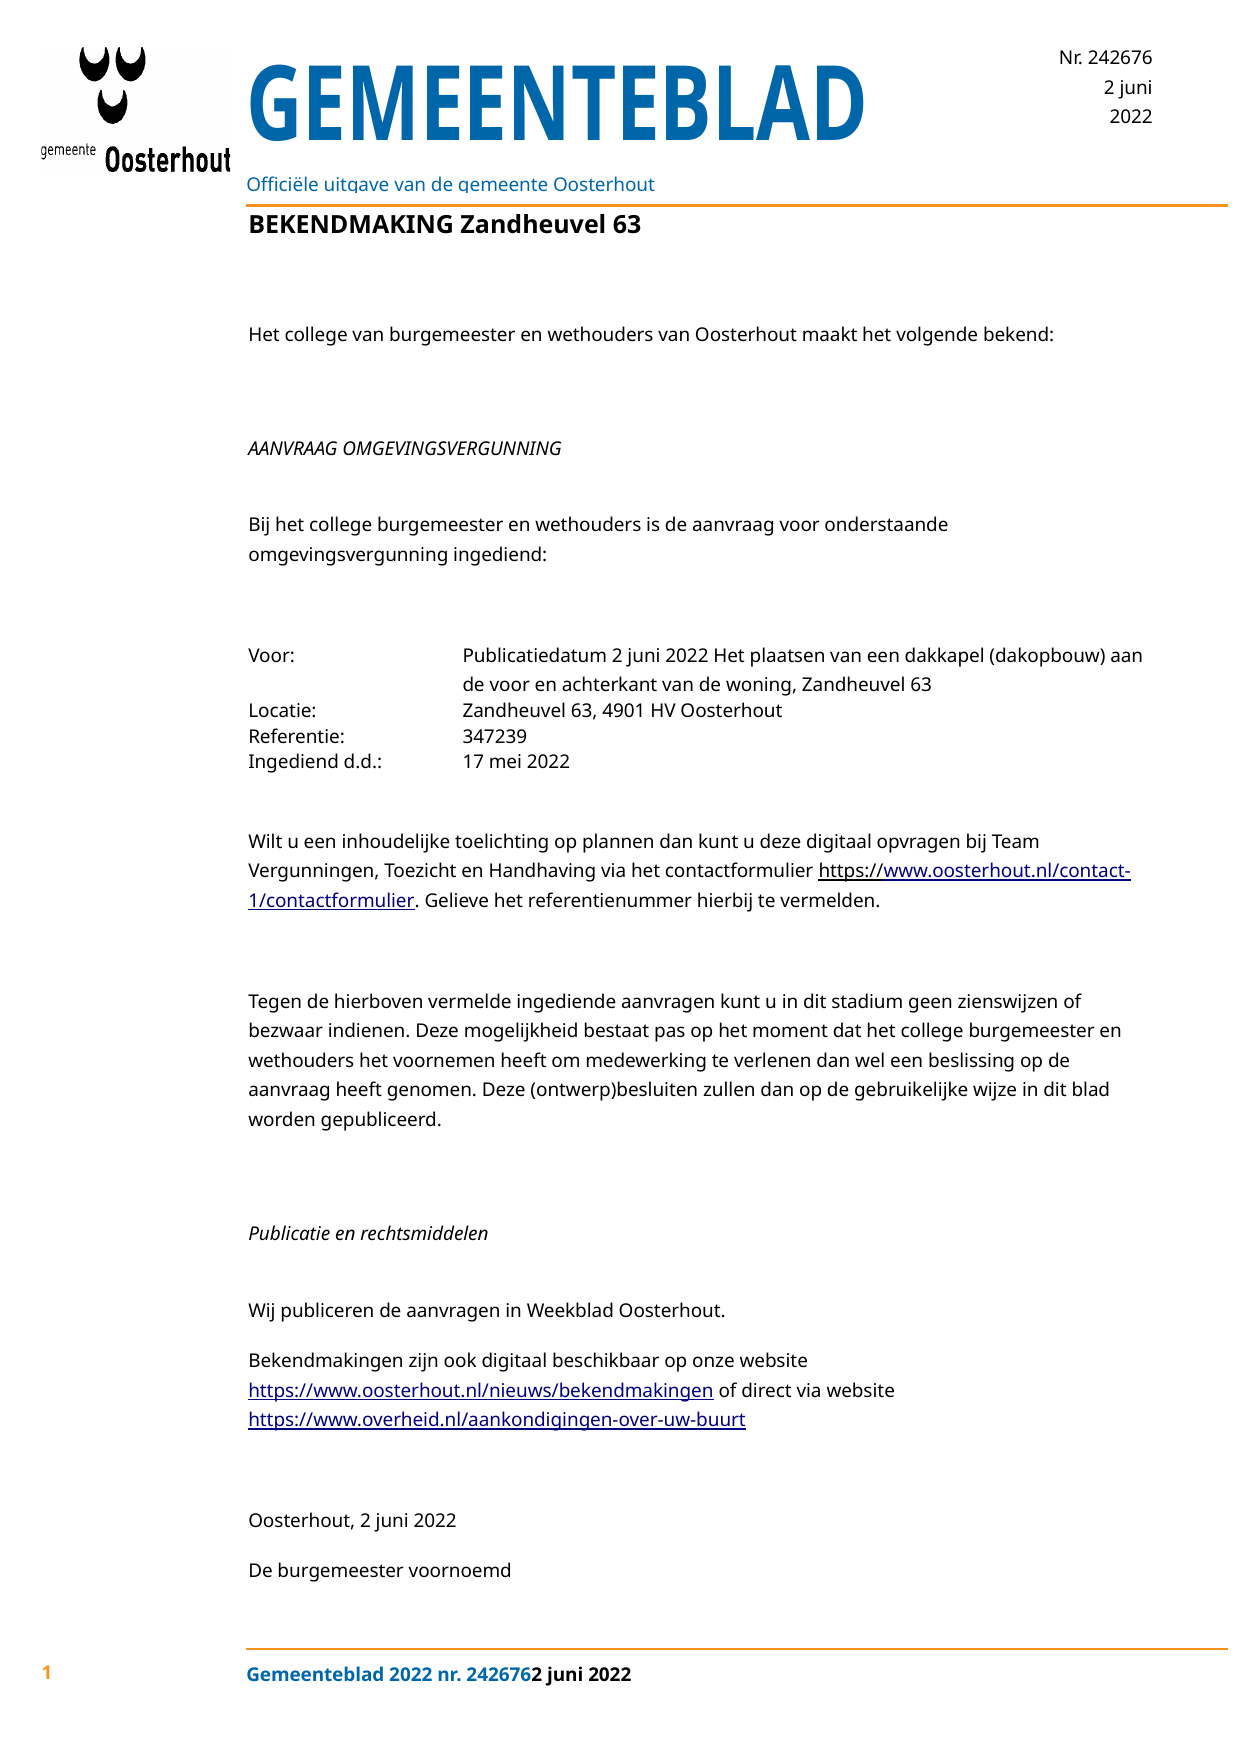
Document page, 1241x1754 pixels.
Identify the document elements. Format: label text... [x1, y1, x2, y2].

table_cell Ingediend d.d.: [248, 749, 462, 774]
table_cell 347239 [462, 723, 1152, 748]
text Bij het college burgemeester en wethouders is de aanvraag voor onderstaande omgevingsvergunning ingediend: [248, 511, 1152, 567]
text Tegen de hierboven vermelde ingediende aanvragen kunt u in dit stadium geen zienswijzen of bezwaar indienen. Deze mogelijkheid bestaat pas op het moment dat het college burgemeester en wethouders het voornemen heeft om medewerking te verlenen dan wel een beslissing op de aanvraag heeft genomen. Deze (ontwerp)besluiten zullen dan op de gebruikelijke wijze in dit blad worden gepubliceerd. [248, 988, 1152, 1132]
table_cell Referentie: [248, 723, 462, 748]
table_cell 17 mei 2022 [462, 749, 1152, 774]
text AANVRAAG OMGEVINGSVERGUNNING [248, 435, 1152, 461]
text De burgemeester voornoemd [248, 1558, 1152, 1583]
picture [41, 47, 231, 172]
text Het college van burgemeester en wethouders van Oosterhout maakt het volgende bekend: [248, 321, 1152, 346]
text Wilt u een inhoudelijke toelichting op plannen dan kunt u deze digitaal opvragen bij Team Vergunningen, Toezicht en Handhaving via het contactformulier https://www.oosterhout.nl/contact-1/contactformulier. Gelieve het referentienummer hierbij te vermelden. [248, 828, 1152, 913]
table_cell Locatie: [248, 697, 462, 723]
table_header Voor: [248, 642, 462, 697]
text Publicatie en rechtsmiddelen [248, 1221, 1152, 1246]
text Wij publiceren de aanvragen in Weekblad Oosterhout. [248, 1297, 1152, 1322]
table_cell Zandheuvel 63, 4901 HV Oosterhout [462, 697, 1152, 723]
text Oosterhout, 2 juni 2022 [248, 1507, 1152, 1533]
table_header Publicatiedatum 2 juni 2022 Het plaatsen van een dakkapel (dakopbouw) aan de voor en achterkant van de woning, Zandheuvel 63 [462, 642, 1152, 697]
text BEKENDMAKING Zandheuvel 63 [248, 207, 1152, 241]
text Bekendmakingen zijn ook digitaal beschikbaar op onze website https://www.oosterhout.nl/nieuws/bekendmakingen of direct via website https://www.overheid.nl/aankondigingen-over-uw-buurt [248, 1347, 1152, 1432]
